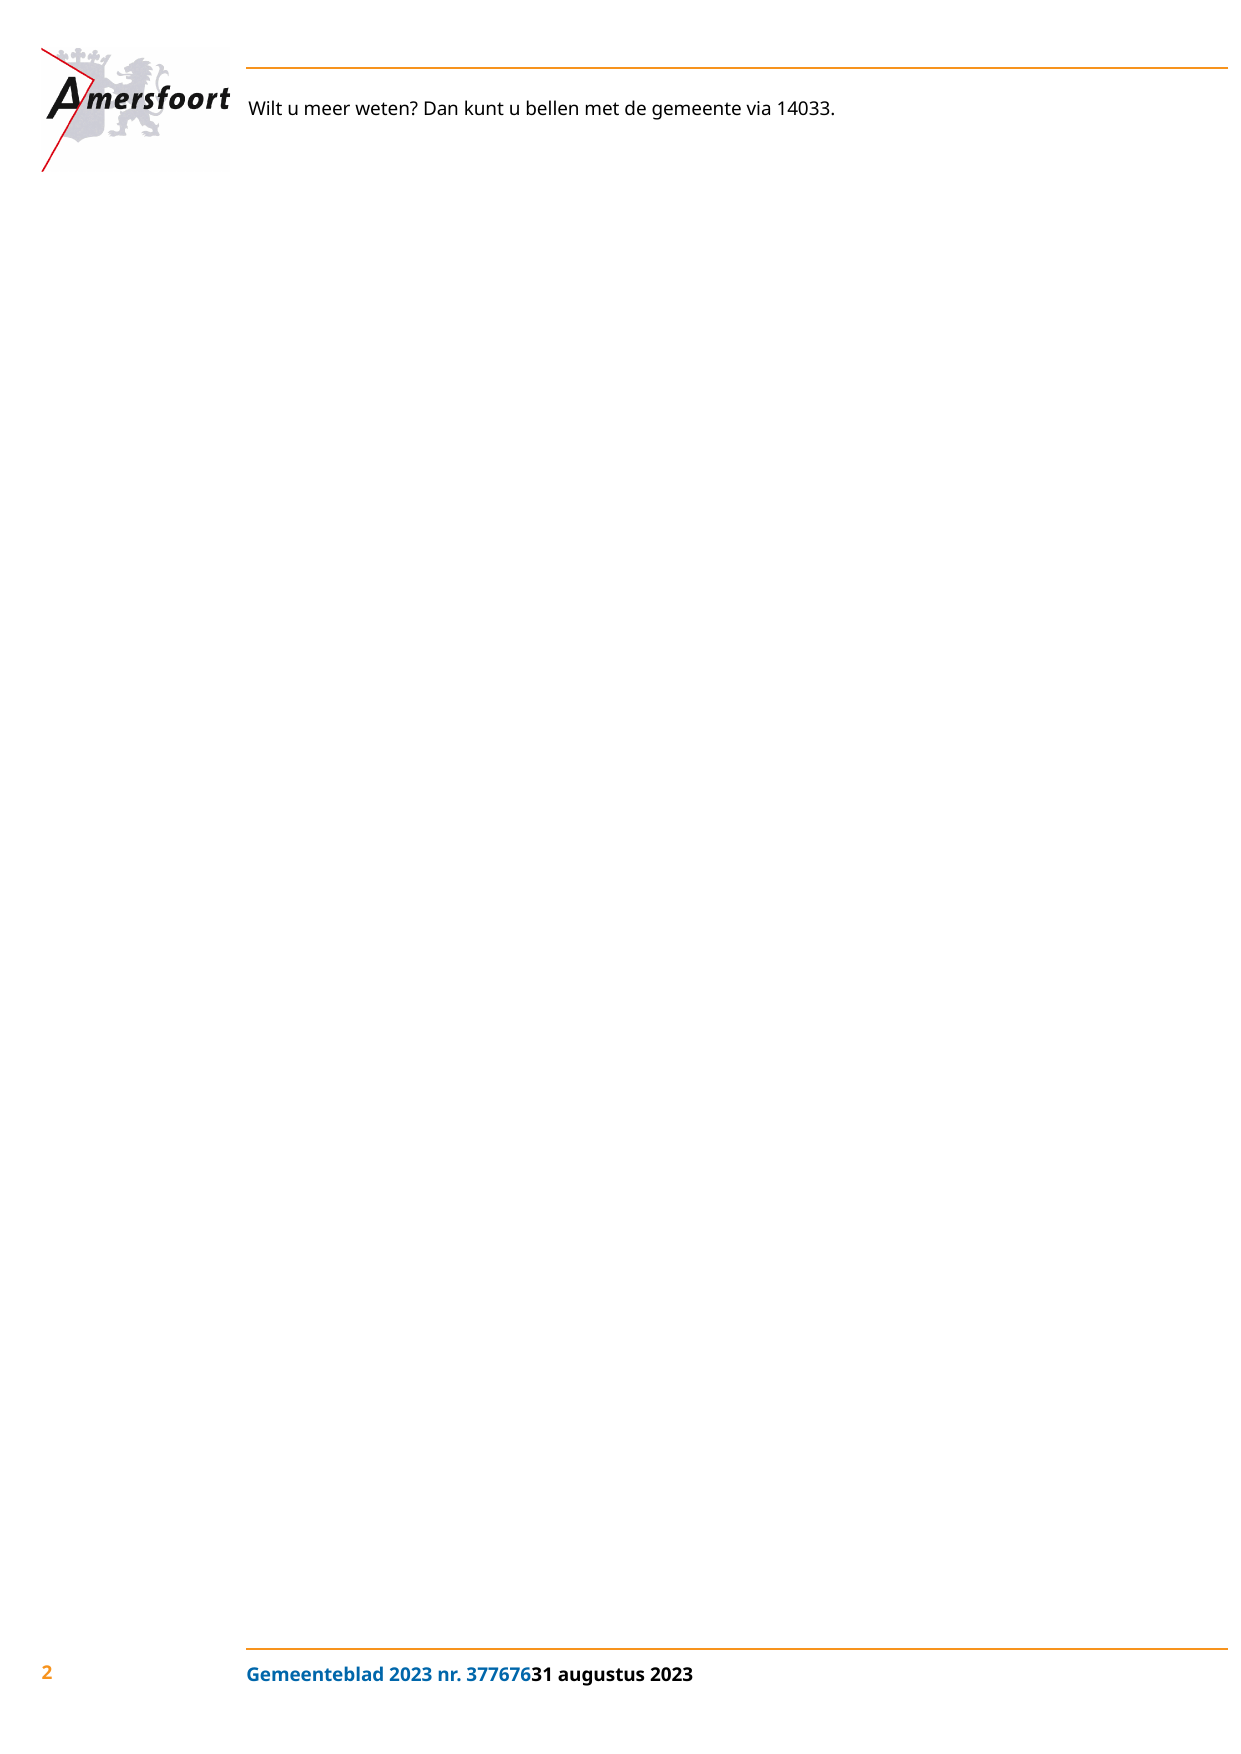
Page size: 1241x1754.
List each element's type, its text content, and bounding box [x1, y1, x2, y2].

text Wilt u meer weten? Dan kunt u bellen met de gemeente via 14033. [248, 95, 1152, 121]
picture [41, 47, 231, 172]
